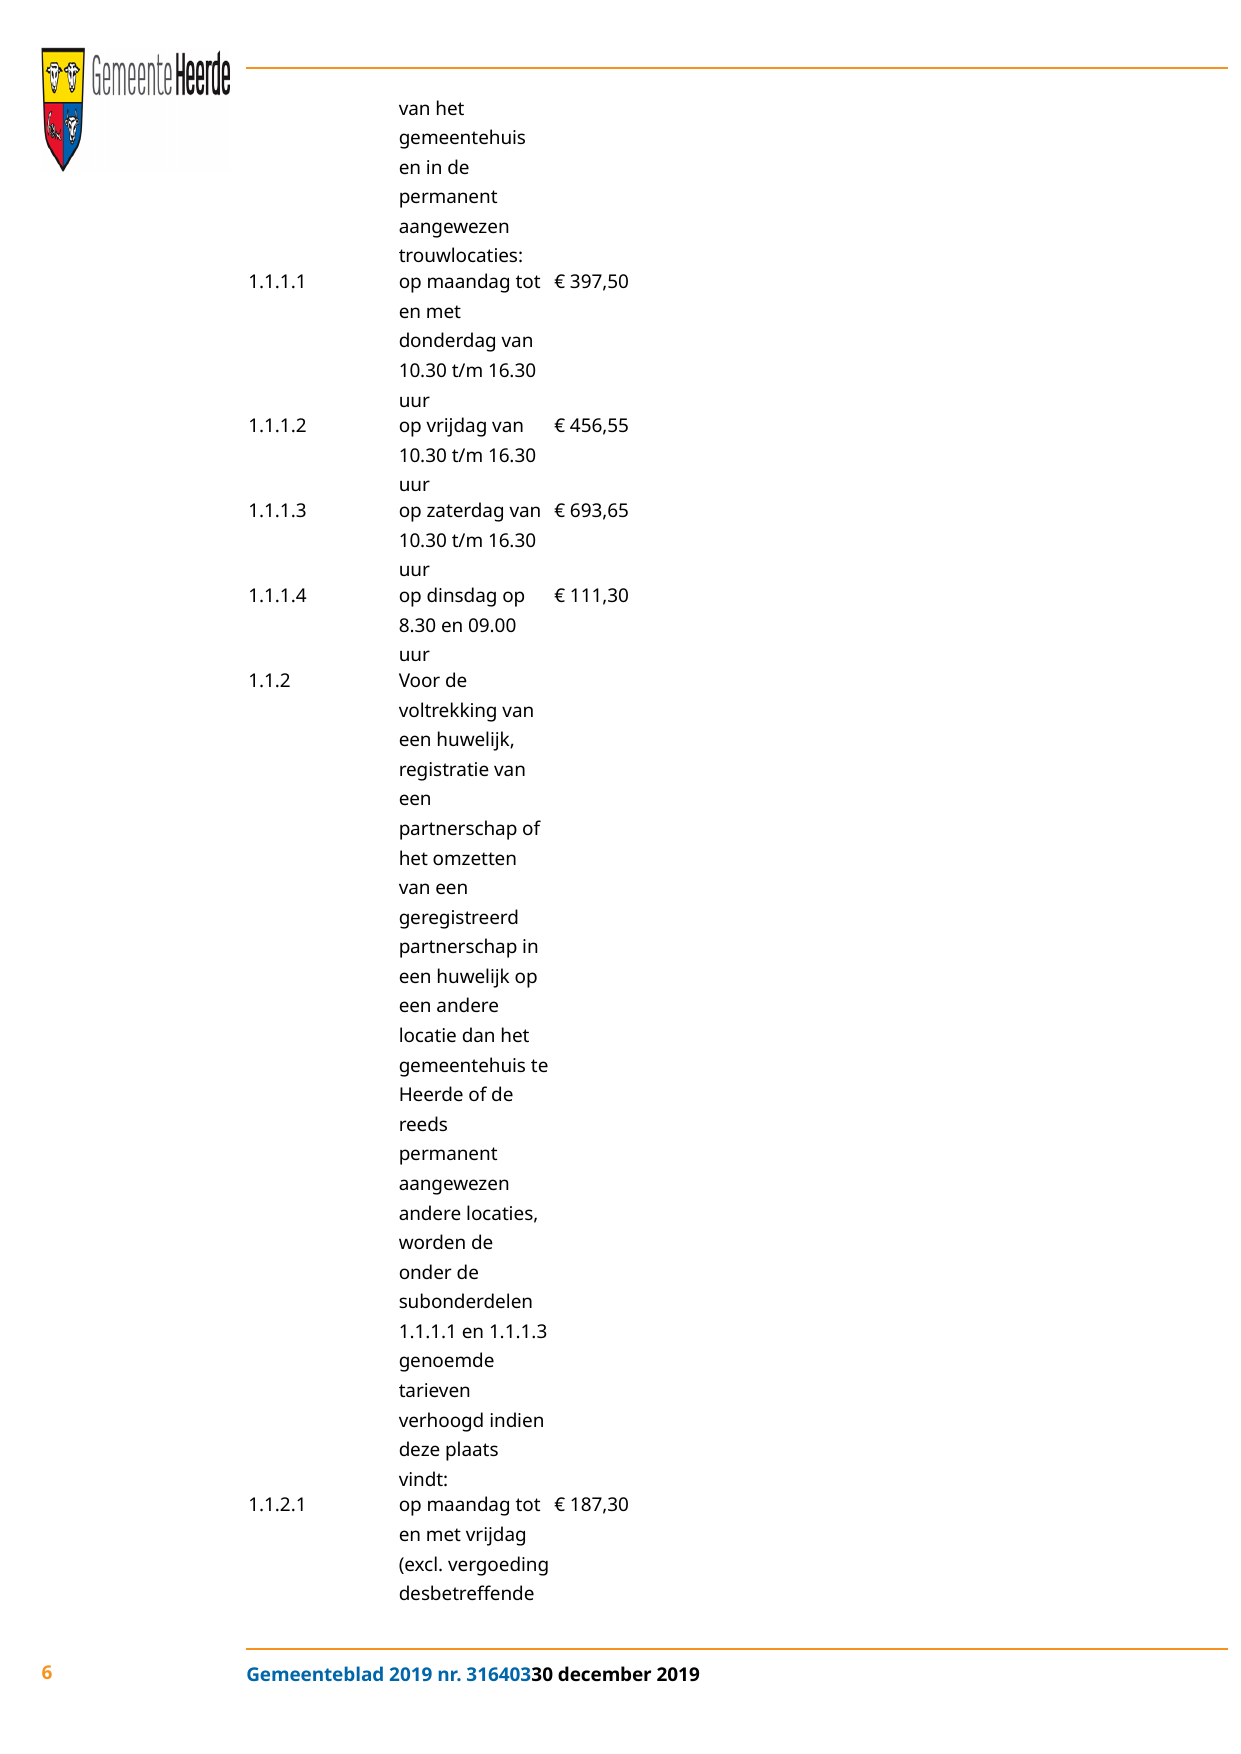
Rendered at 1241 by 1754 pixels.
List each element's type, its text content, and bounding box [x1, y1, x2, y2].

table_cell op maandag tot en met vrijdag (excl. vergoeding desbetreffende [399, 1492, 549, 1606]
table_cell 1.1.1.4 [248, 582, 398, 667]
table_cell 1.1.1.2 [248, 413, 398, 497]
table_cell [549, 667, 700, 1492]
table_cell Voor de voltrekking van een huwelijk, registratie van een partnerschap of het omzetten van een geregistreerd partnerschap in een huwelijk op een andere locatie dan het gemeentehuis te Heerde of de reeds permanent aangewezen andere locaties, worden de onder de subonderdelen 1.1.1.1 en 1.1.1.3 genoemde tarieven verhoogd indien deze plaats vindt: [399, 667, 549, 1492]
table_cell € 693,65 [549, 498, 700, 582]
table_cell € 456,55 [549, 413, 700, 497]
table_cell op dinsdag op 8.30 en 09.00 uur [399, 582, 549, 667]
table_cell [549, 95, 700, 268]
table_cell 1.1.2 [248, 667, 398, 1492]
table_cell [248, 95, 398, 268]
table_cell 1.1.1.1 [248, 269, 398, 412]
table_cell € 397,50 [549, 269, 700, 412]
table_cell 1.1.1.3 [248, 498, 398, 582]
picture [41, 47, 231, 172]
table_cell op zaterdag van 10.30 t/m 16.30 uur [399, 498, 549, 582]
table_cell op vrijdag van 10.30 t/m 16.30 uur [399, 413, 549, 497]
table_cell 1.1.2.1 [248, 1492, 398, 1606]
table_cell op maandag tot en met donderdag van 10.30 t/m 16.30 uur [399, 269, 549, 412]
table_cell € 187,30 [549, 1492, 700, 1606]
table_cell € 111,30 [549, 582, 700, 667]
table_cell van het gemeentehuis en in de permanent aangewezen trouwlocaties: [399, 95, 549, 268]
